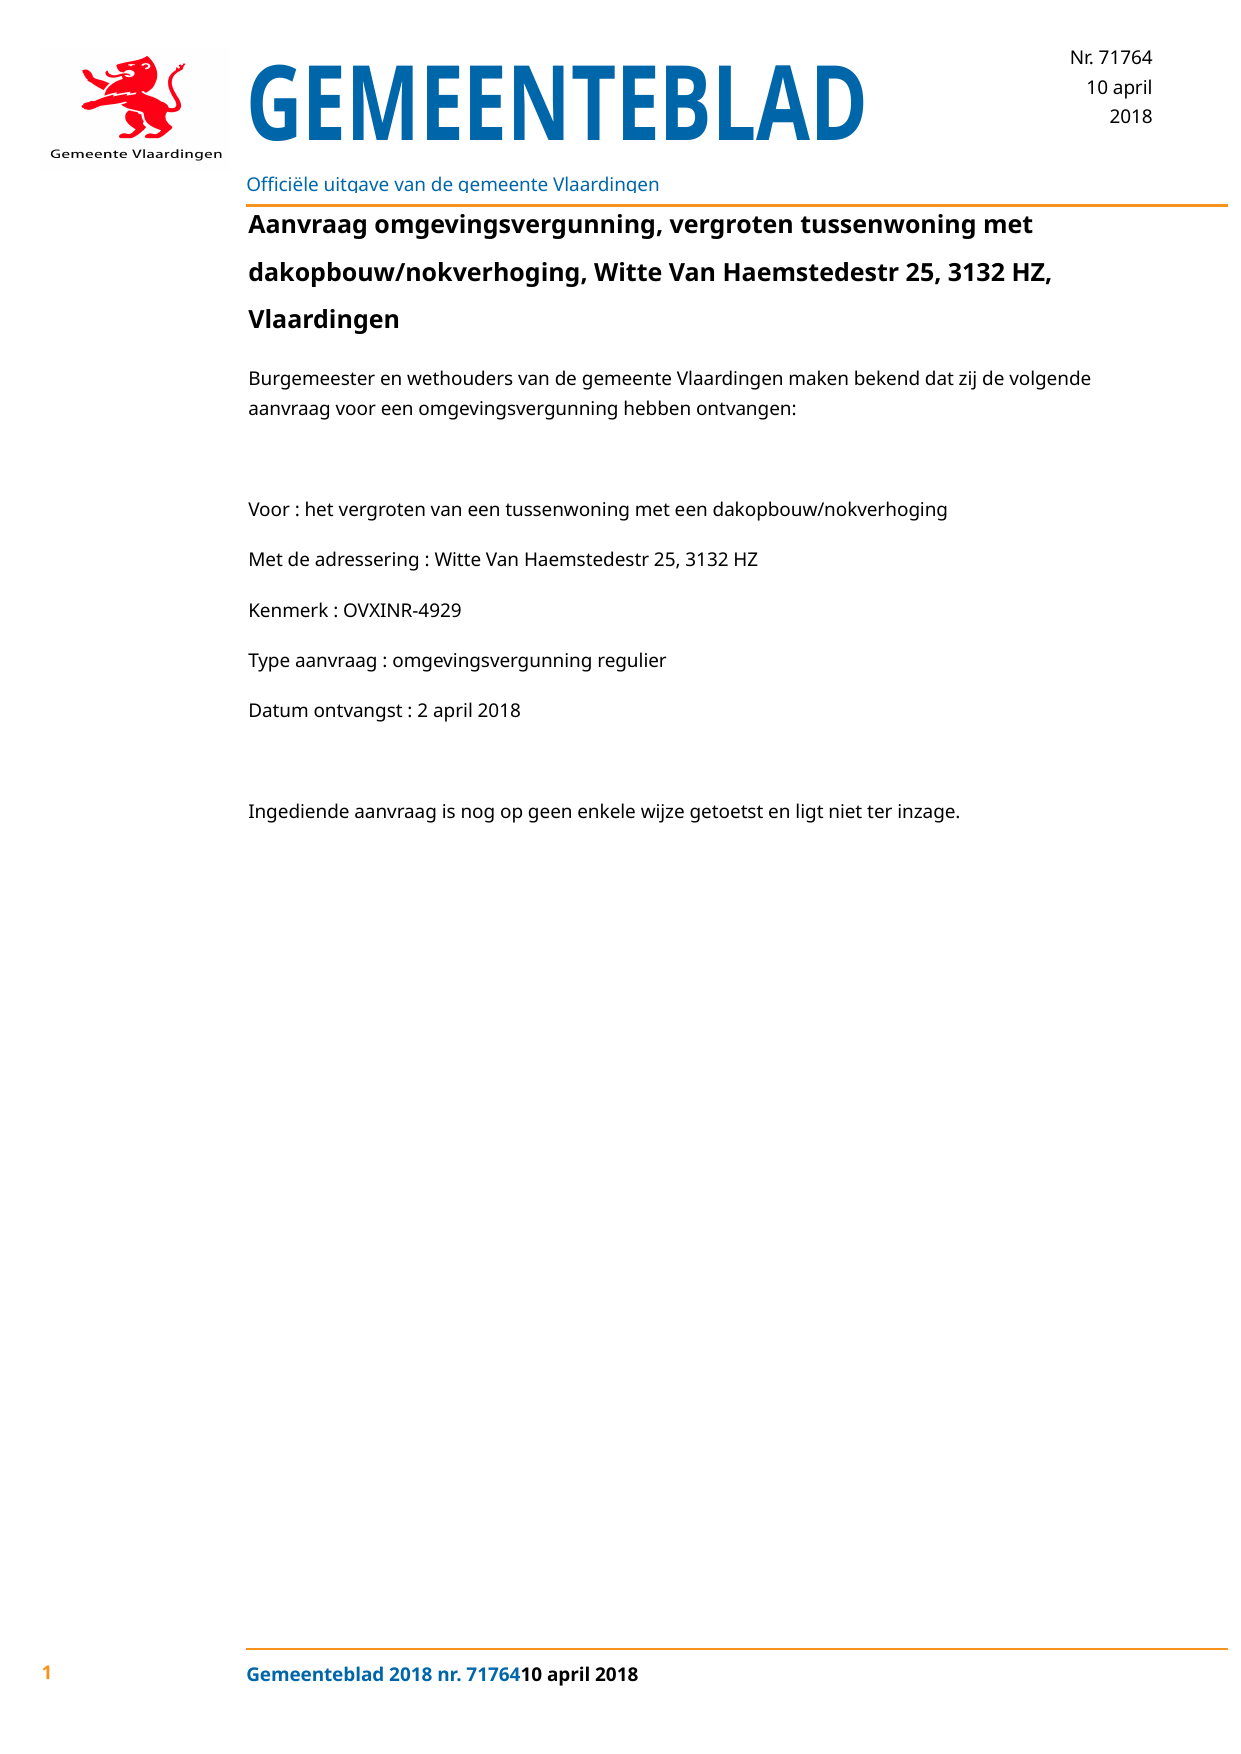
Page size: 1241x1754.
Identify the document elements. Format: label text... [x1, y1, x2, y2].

text Datum ontvangst : 2 april 2018 [248, 698, 1152, 723]
picture [41, 47, 231, 172]
text Ingediende aanvraag is nog op geen enkele wijze getoetst en ligt niet ter inzage. [248, 798, 1152, 824]
text Type aanvraag : omgevingsvergunning regulier [248, 647, 1152, 673]
text Aanvraag omgevingsvergunning, vergroten tussenwoning met dakopbouw/nokverhoging, Witte Van Haemstedestr 25, 3132 HZ, Vlaardingen [248, 207, 1152, 336]
text Burgemeester en wethouders van de gemeente Vlaardingen maken bekend dat zij de volgende aanvraag voor een omgevingsvergunning hebben ontvangen: [248, 366, 1152, 421]
text Voor : het vergroten van een tussenwoning met een dakopbouw/nokverhoging [248, 496, 1152, 522]
text Met de adressering : Witte Van Haemstedestr 25, 3132 HZ [248, 546, 1152, 572]
text Kenmerk : OVXINR-4929 [248, 597, 1152, 622]
